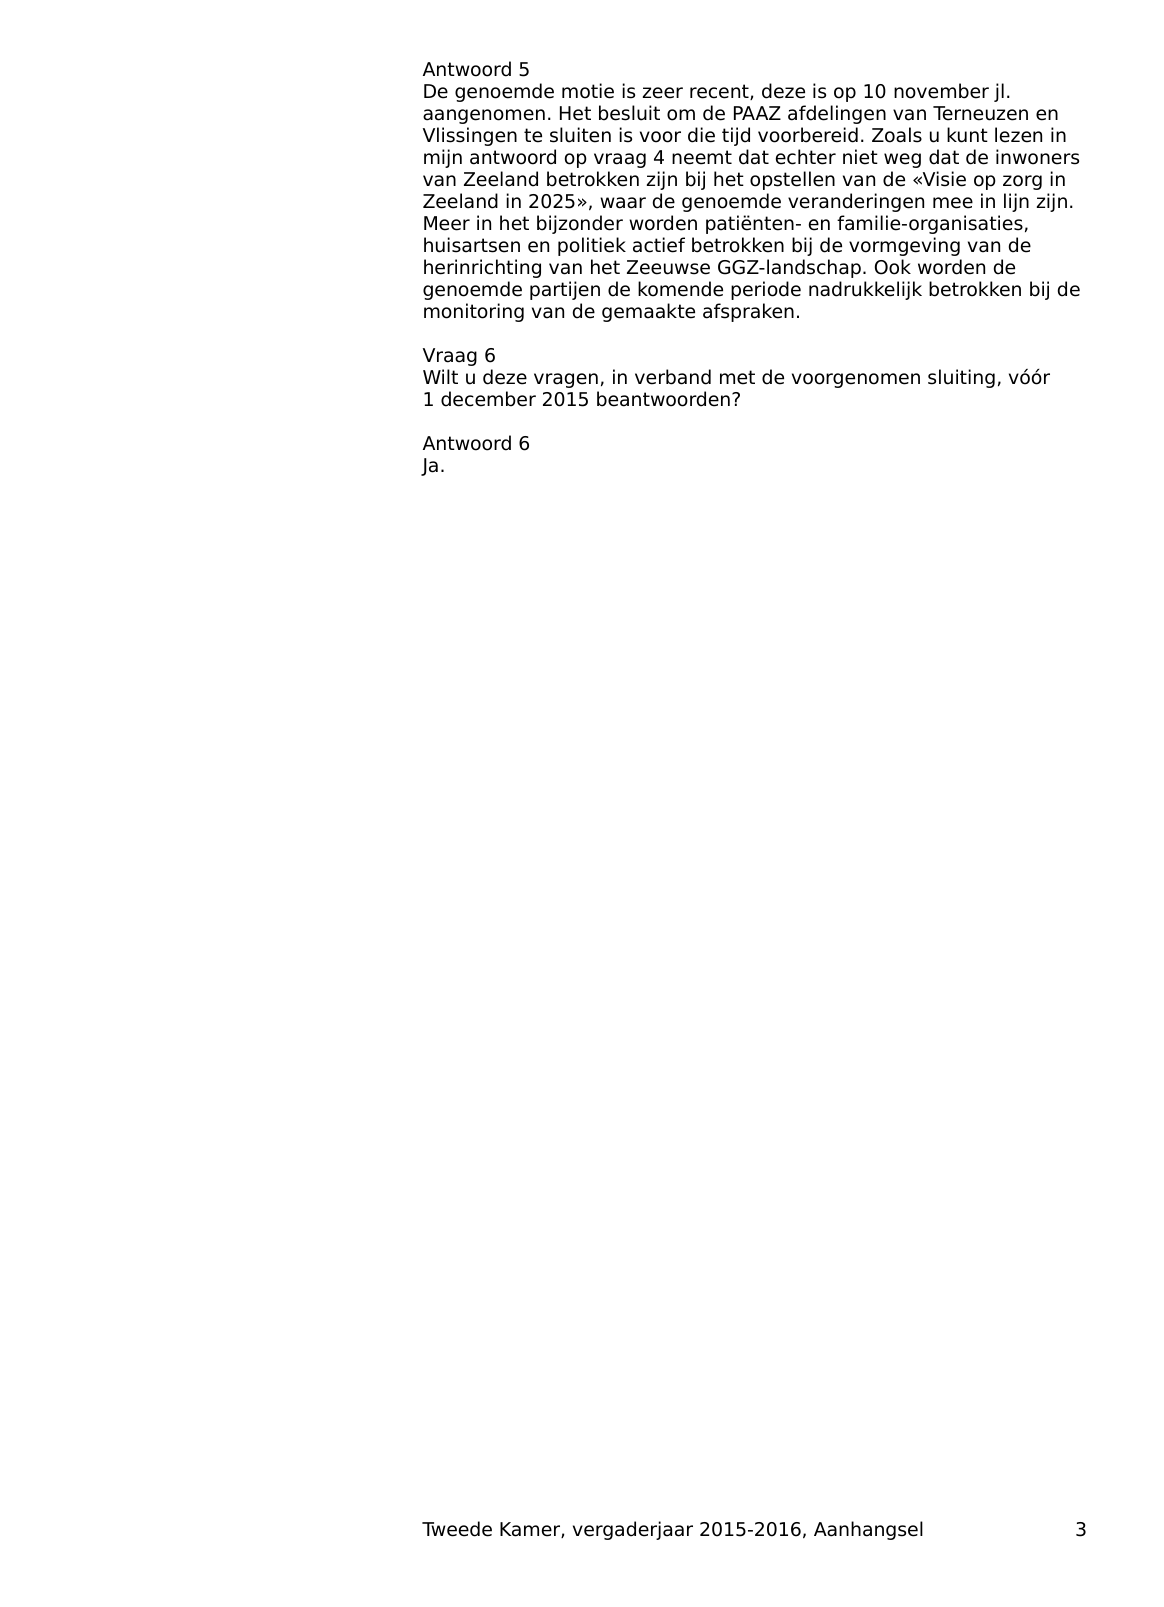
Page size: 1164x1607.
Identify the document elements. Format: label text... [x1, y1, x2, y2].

text Vraag 6 [422, 345, 1087, 367]
text Antwoord 6 [422, 433, 1087, 455]
text Wilt u deze vragen, in verband met de voorgenomen sluiting, vóór 1 december 2015 beantwoorden? [422, 367, 1087, 411]
text Ja. [422, 455, 1087, 477]
text Antwoord 5 [422, 59, 1087, 81]
text De genoemde motie is zeer recent, deze is op 10 november jl. aangenomen. Het besluit om de PAAZ afdelingen van Terneuzen en Vlissingen te sluiten is voor die tijd voorbereid. Zoals u kunt lezen in mijn antwoord op vraag 4 neemt dat echter niet weg dat de inwoners van Zeeland betrokken zijn bij het opstellen van de «Visie op zorg in Zeeland in 2025», waar de genoemde veranderingen mee in lijn zijn. Meer in het bijzonder worden patiënten- en familie-organisaties, huisartsen en politiek actief betrokken bij de vormgeving van de herinrichting van het Zeeuwse GGZ-landschap. Ook worden de genoemde partijen de komende periode nadrukkelijk betrokken bij de monitoring van de gemaakte afspraken. [422, 81, 1087, 323]
